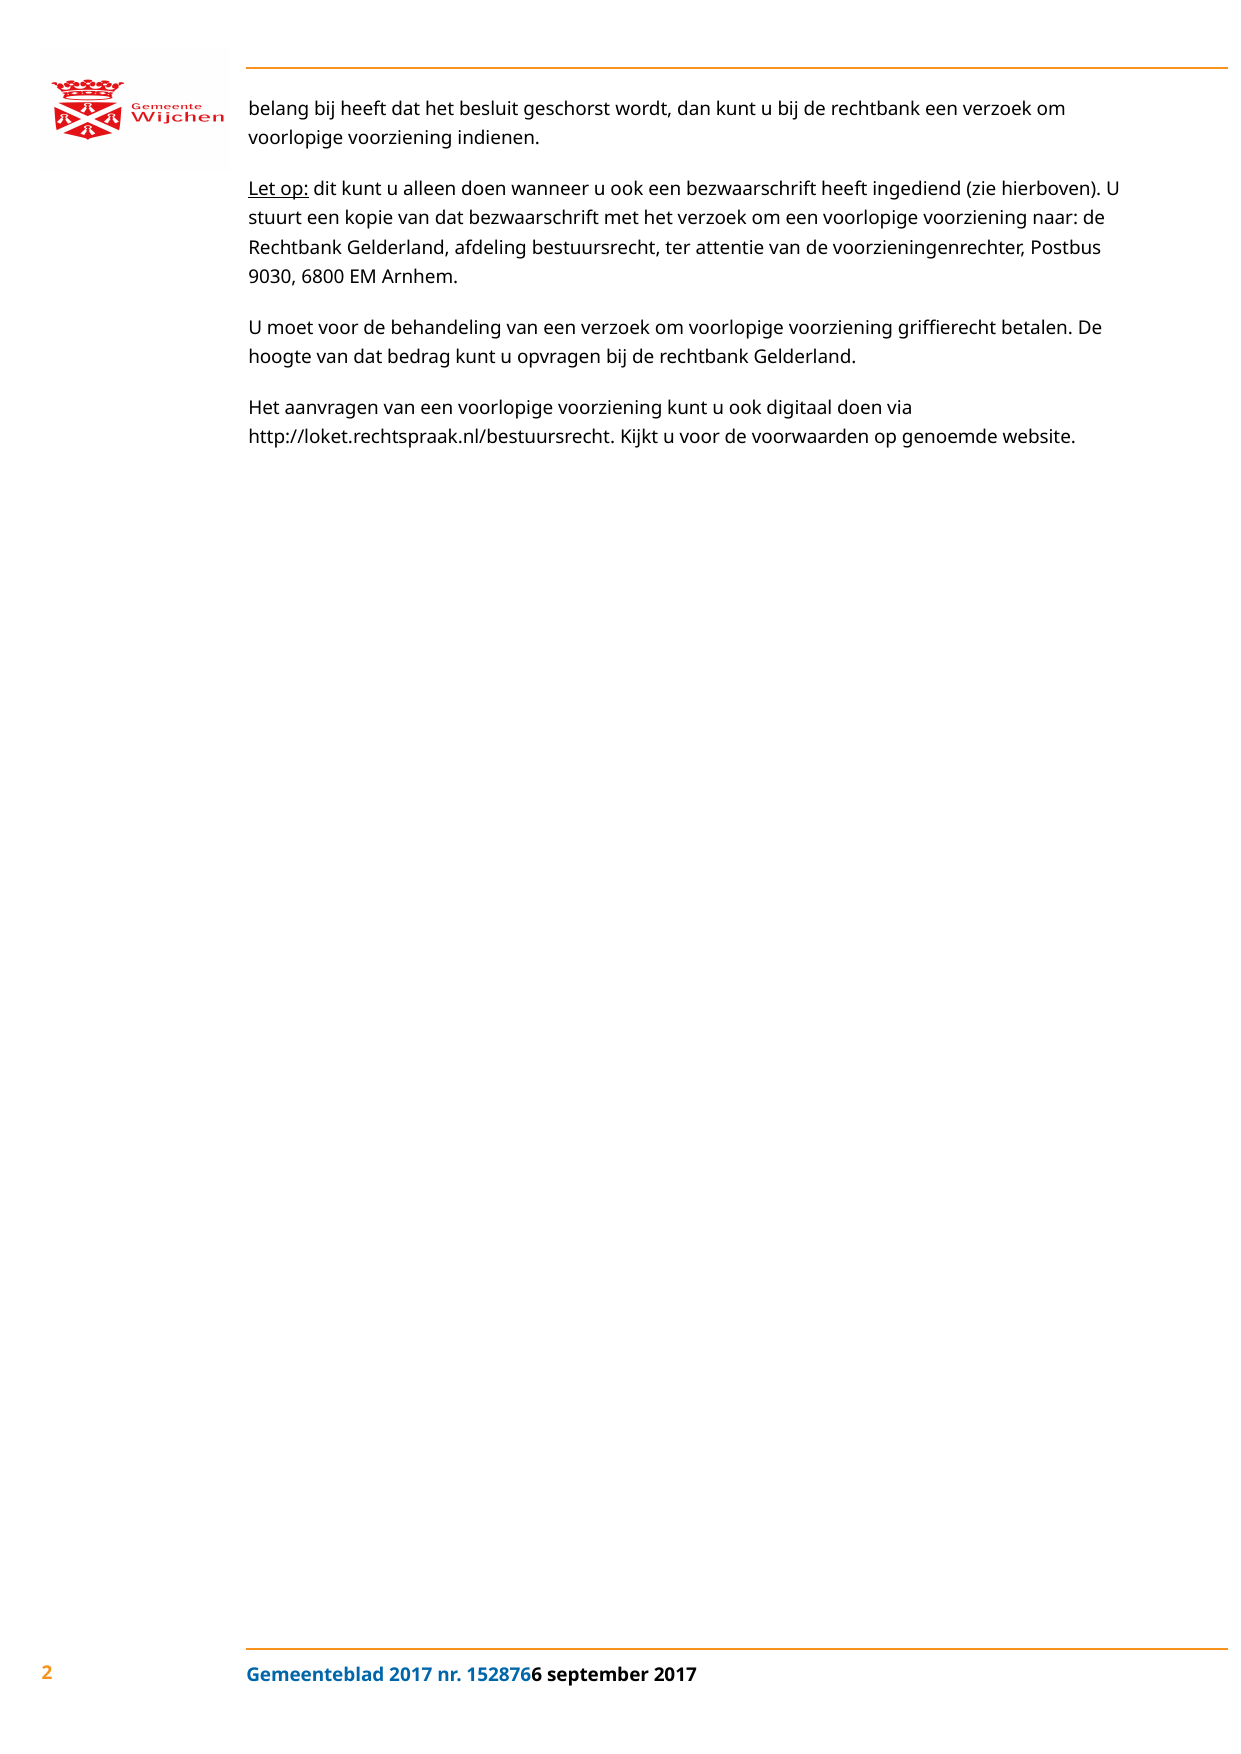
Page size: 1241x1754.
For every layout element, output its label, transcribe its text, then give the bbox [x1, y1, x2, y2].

text Let op: dit kunt u alleen doen wanneer u ook een bezwaarschrift heeft ingediend (zie hierboven). U stuurt een kopie van dat bezwaarschrift met het verzoek om een voorlopige voorziening naar: de Rechtbank Gelderland, afdeling bestuursrecht, ter attentie van de voorzieningenrechter, Postbus 9030, 6800 EM Arnhem. [248, 175, 1152, 289]
text belang bij heeft dat het besluit geschorst wordt, dan kunt u bij de rechtbank een verzoek om voorlopige voorziening indienen. [248, 95, 1152, 150]
text U moet voor de behandeling van een verzoek om voorlopige voorziening griffierecht betalen. De hoogte van dat bedrag kunt u opvragen bij de rechtbank Gelderland. [248, 314, 1152, 369]
picture [41, 47, 231, 172]
text Het aanvragen van een voorlopige voorziening kunt u ook digitaal doen via http://loket.rechtspraak.nl/bestuursrecht. Kijkt u voor de voorwaarden op genoemde website. [248, 394, 1152, 449]
